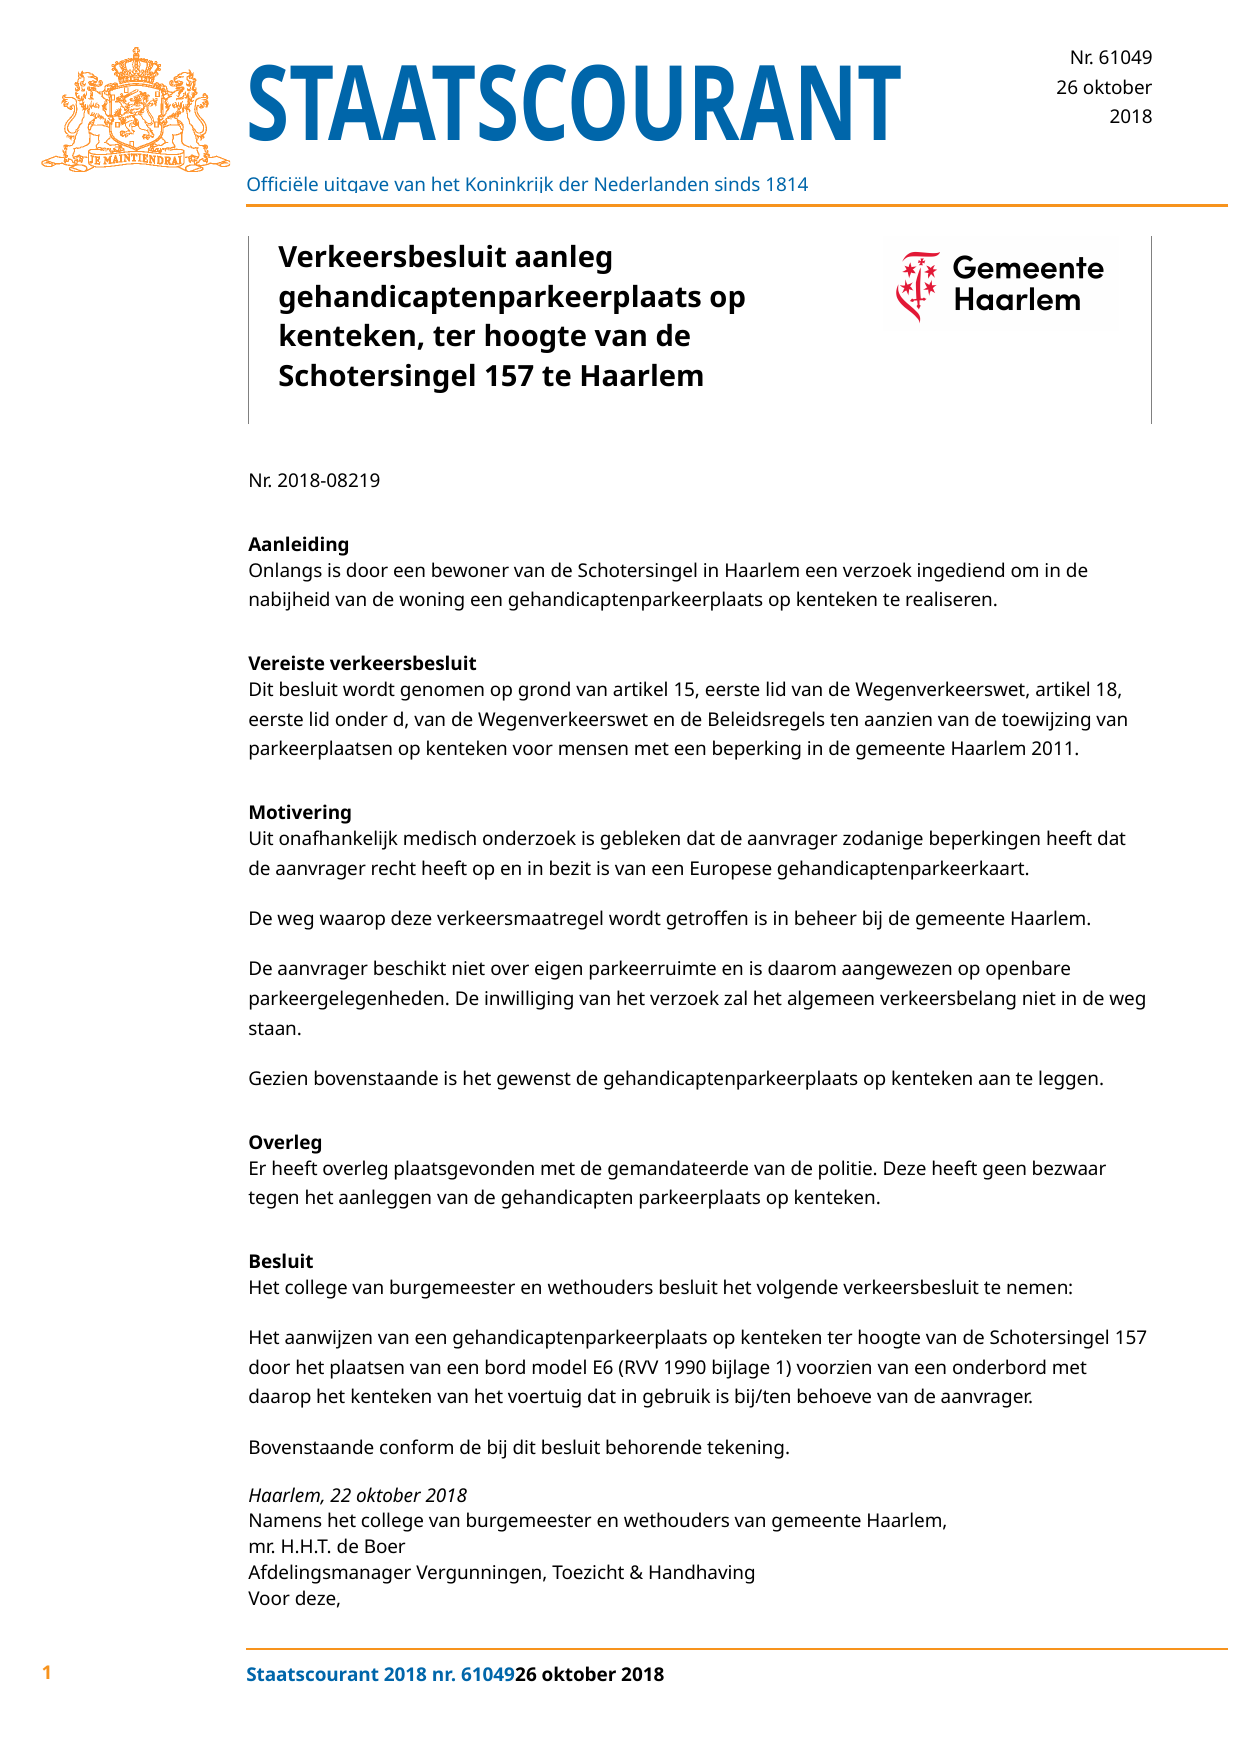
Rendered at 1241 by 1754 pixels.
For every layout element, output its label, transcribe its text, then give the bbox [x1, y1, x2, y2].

text Motivering [248, 799, 1152, 825]
text Het aanwijzen van een gehandicaptenparkeerplaats op kenteken ter hoogte van de Schotersingel 157 door het plaatsen van een bord model E6 (RVV 1990 bijlage 1) voorzien van een onderbord met daarop het kenteken van het voertuig dat in gebruik is bij/ten behoeve van de aanvrager. [248, 1324, 1152, 1409]
text Onlangs is door een bewoner van de Schotersingel in Haarlem een verzoek ingediend om in de nabijheid van de woning een gehandicaptenparkeerplaats op kenteken te realiseren. [248, 557, 1152, 612]
text Het college van burgemeester en wethouders besluit het volgende verkeersbesluit te nemen: [248, 1274, 1152, 1300]
text Uit onafhankelijk medisch onderzoek is gebleken dat de aanvrager zodanige beperkingen heeft dat de aanvrager recht heeft op en in bezit is van een Europese gehandicaptenparkeerkaart. [248, 825, 1152, 880]
text Nr. 2018-08219 [248, 467, 1152, 493]
table_header Verkeersbesluit aanleg gehandicaptenparkeerplaats op kenteken, ter hoogte van de Schotersingel 157 te Haarlem [249, 236, 850, 424]
text Besluit [248, 1248, 1152, 1274]
text Afdelingsmanager Vergunningen, Toezicht & Handhaving [248, 1559, 1152, 1585]
text Vereiste verkeersbesluit [248, 651, 1152, 676]
text Gezien bovenstaande is het gewenst de gehandicaptenparkeerplaats op kenteken aan te leggen. [248, 1065, 1152, 1091]
text Er heeft overleg plaatsgevonden met de gemandateerde van de politie. Deze heeft geen bezwaar tegen het aanleggen van de gehandicapten parkeerplaats op kenteken. [248, 1155, 1152, 1210]
text Bovenstaande conform de bij dit besluit behorende tekening. [248, 1434, 1152, 1460]
text Namens het college van burgemeester en wethouders van gemeente Haarlem, [248, 1508, 1152, 1533]
text Overleg [248, 1129, 1152, 1155]
text Voor deze, [248, 1585, 1152, 1611]
table_header [850, 236, 1151, 424]
text Dit besluit wordt genomen op grond van artikel 15, eerste lid van de Wegenverkeerswet, artikel 18, eerste lid onder d, van de Wegenverkeerswet en de Beleidsregels ten aanzien van de toewijzing van parkeerplaatsen op kenteken voor mensen met een beperking in de gemeente Haarlem 2011. [248, 676, 1152, 761]
text De weg waarop deze verkeersmaatregel wordt getroffen is in beheer bij de gemeente Haarlem. [248, 905, 1152, 931]
picture [882, 236, 1119, 331]
text Aanleiding [248, 531, 1152, 557]
text mr. H.H.T. de Boer [248, 1533, 1152, 1559]
picture [41, 47, 231, 172]
text Haarlem, 22 oktober 2018 [248, 1482, 1152, 1508]
text De aanvrager beschikt niet over eigen parkeerruimte en is daarom aangewezen op openbare parkeergelegenheden. De inwilliging van het verzoek zal het algemeen verkeersbelang niet in de weg staan. [248, 956, 1152, 1040]
